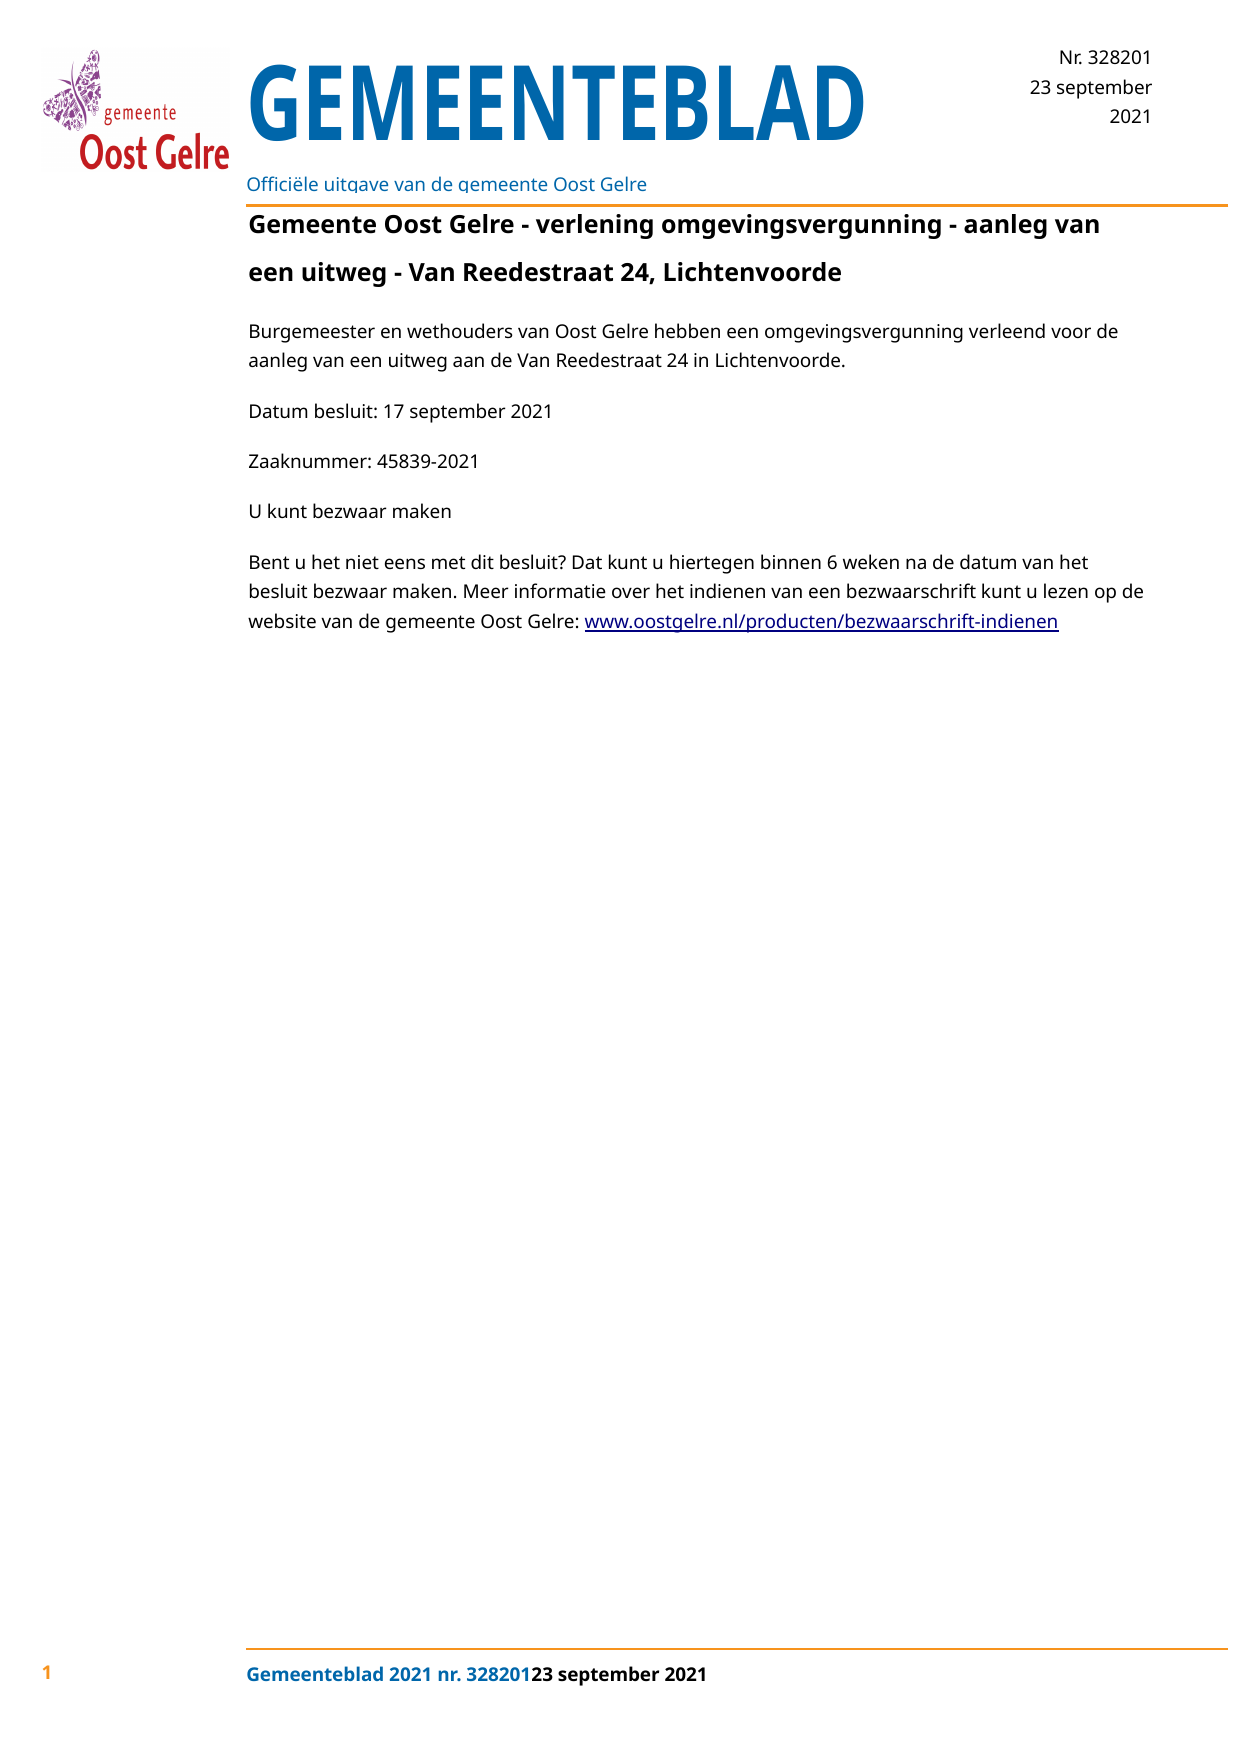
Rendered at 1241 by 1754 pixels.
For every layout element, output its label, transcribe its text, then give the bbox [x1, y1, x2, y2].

picture [41, 47, 231, 172]
text U kunt bezwaar maken [248, 499, 1152, 524]
text Burgemeester en wethouders van Oost Gelre hebben een omgevingsvergunning verleend voor de aanleg van een uitweg aan de Van Reedestraat 24 in Lichtenvoorde. [248, 318, 1152, 373]
text Bent u het niet eens met dit besluit? Dat kunt u hiertegen binnen 6 weken na de datum van het besluit bezwaar maken. Meer informatie over het indienen van een bezwaarschrift kunt u lezen op de website van de gemeente Oost Gelre: www.oostgelre.nl/producten/bezwaarschrift-indienen [248, 549, 1152, 634]
text Zaaknummer: 45839-2021 [248, 448, 1152, 474]
text Datum besluit: 17 september 2021 [248, 398, 1152, 424]
text Gemeente Oost Gelre - verlening omgevingsvergunning - aanleg van een uitweg - Van Reedestraat 24, Lichtenvoorde [248, 207, 1152, 288]
